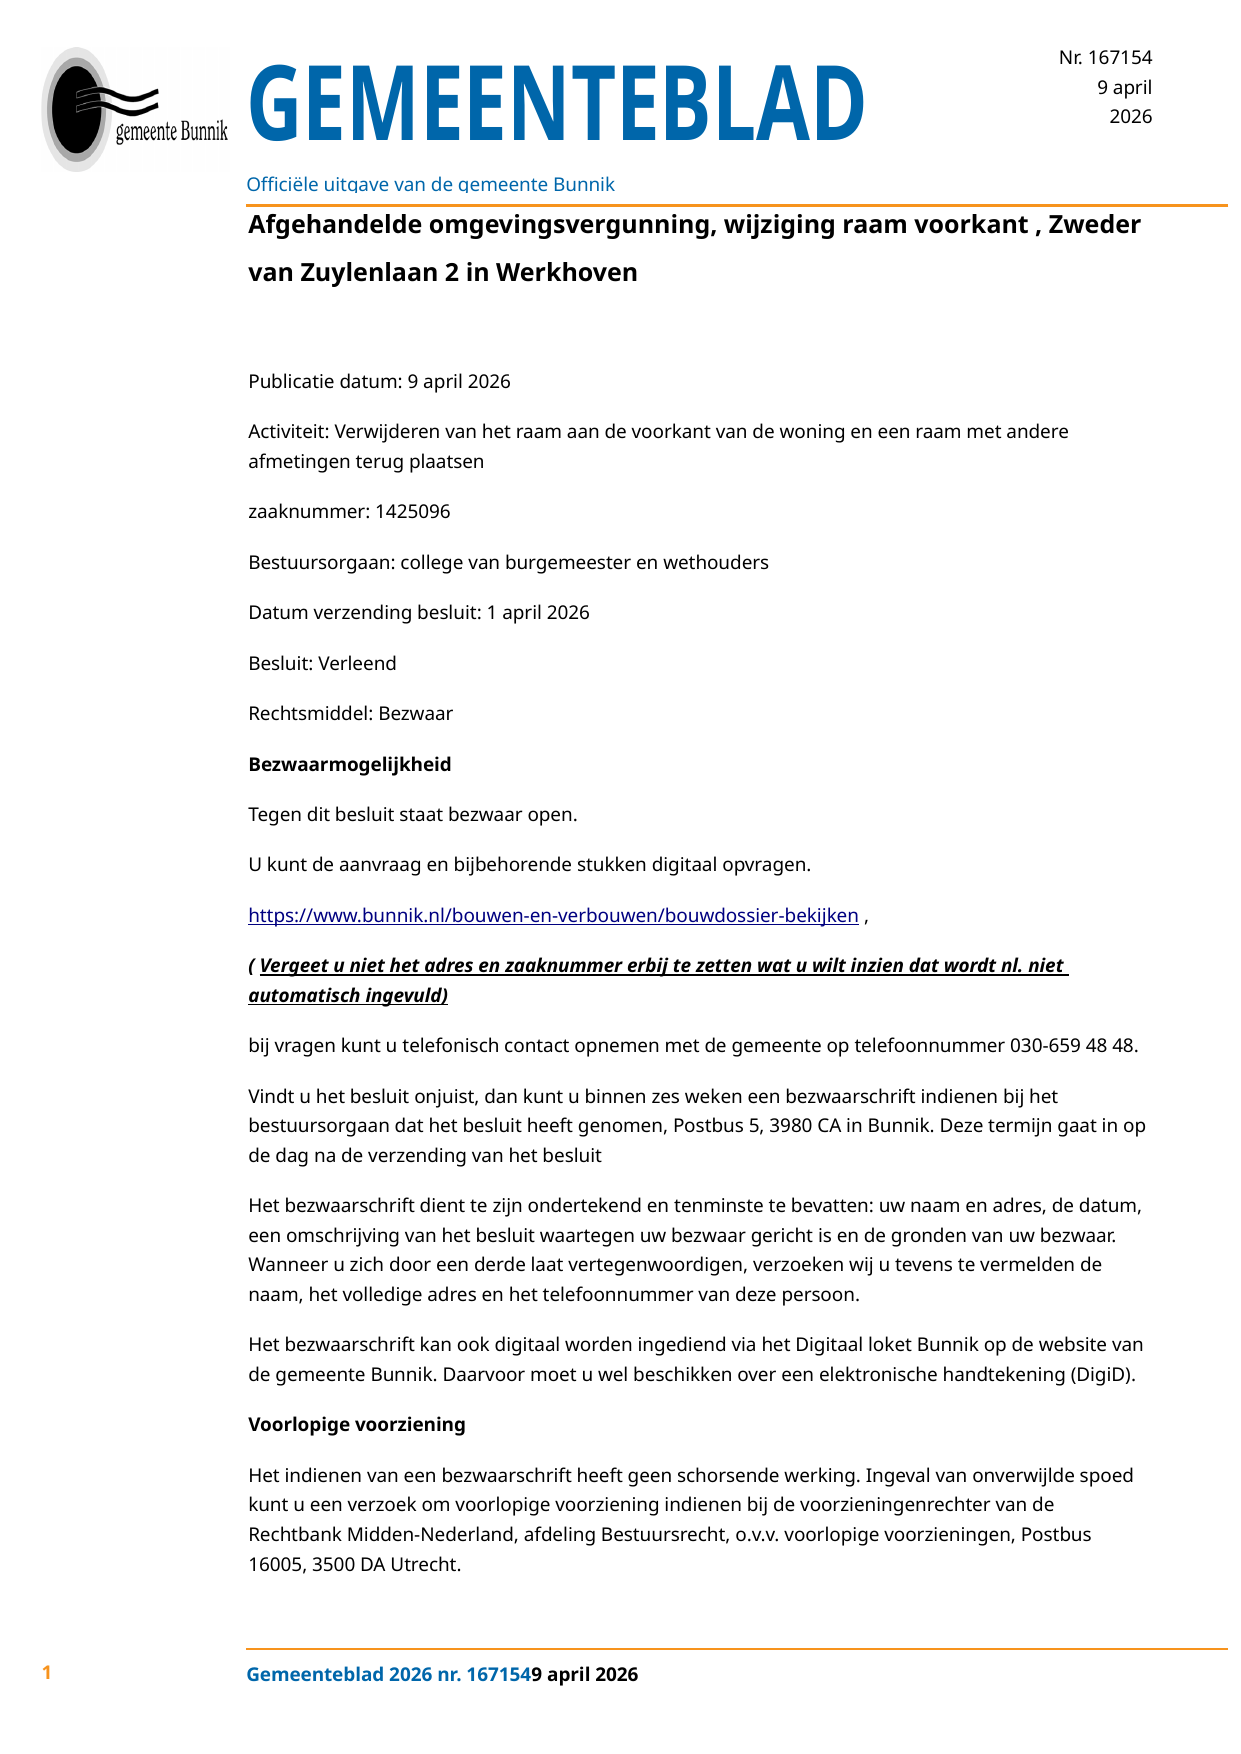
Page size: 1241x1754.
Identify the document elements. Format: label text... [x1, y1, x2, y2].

text bij vragen kunt u telefonisch contact opnemen met de gemeente op telefoonnummer 030-659 48 48. [248, 1032, 1152, 1058]
text Bezwaarmogelijkheid [248, 751, 1152, 777]
text zaaknummer: 1425096 [248, 499, 1152, 524]
text Rechtsmiddel: Bezwaar [248, 700, 1152, 726]
text Publicatie datum: 9 april 2026 [248, 368, 1152, 394]
text Besluit: Verleend [248, 650, 1152, 676]
text Activiteit: Verwijderen van het raam aan de voorkant van de woning en een raam met andere afmetingen terug plaatsen [248, 419, 1152, 474]
text https://www.bunnik.nl/bouwen-en-verbouwen/bouwdossier-bekijken , [248, 902, 1152, 928]
text Het indienen van een bezwaarschrift heeft geen schorsende werking. Ingeval van onverwijlde spoed kunt u een verzoek om voorlopige voorziening indienen bij de voorzieningenrechter van de Rechtbank Midden-Nederland, afdeling Bestuursrecht, o.v.v. voorlopige voorzieningen, Postbus 16005, 3500 DA Utrecht. [248, 1462, 1152, 1577]
picture [41, 47, 231, 172]
text Afgehandelde omgevingsvergunning, wijziging raam voorkant , Zweder van Zuylenlaan 2 in Werkhoven [248, 207, 1152, 288]
text Het bezwaarschrift dient te zijn ondertekend en tenminste te bevatten: uw naam en adres, de datum, een omschrijving van het besluit waartegen uw bezwaar gericht is en de gronden van uw bezwaar. Wanneer u zich door een derde laat vertegenwoordigen, verzoeken wij u tevens te vermelden de naam, het volledige adres en het telefoonnummer van deze persoon. [248, 1192, 1152, 1307]
text Voorlopige voorziening [248, 1412, 1152, 1437]
text Tegen dit besluit staat bezwaar open. [248, 801, 1152, 827]
text U kunt de aanvraag en bijbehorende stukken digitaal opvragen. [248, 852, 1152, 877]
text Bestuursorgaan: college van burgemeester en wethouders [248, 549, 1152, 575]
text Het bezwaarschrift kan ook digitaal worden ingediend via het Digitaal loket Bunnik op de website van de gemeente Bunnik. Daarvoor moet u wel beschikken over een elektronische handtekening (DigiD). [248, 1332, 1152, 1387]
text Vindt u het besluit onjuist, dan kunt u binnen zes weken een bezwaarschrift indienen bij het bestuursorgaan dat het besluit heeft genomen, Postbus 5, 3980 CA in Bunnik. Deze termijn gaat in op de dag na de verzending van het besluit [248, 1083, 1152, 1168]
text Datum verzending besluit: 1 april 2026 [248, 599, 1152, 625]
text ( Vergeet u niet het adres en zaaknummer erbij te zetten wat u wilt inzien dat wordt nl. niet automatisch ingevuld) [248, 952, 1152, 1008]
